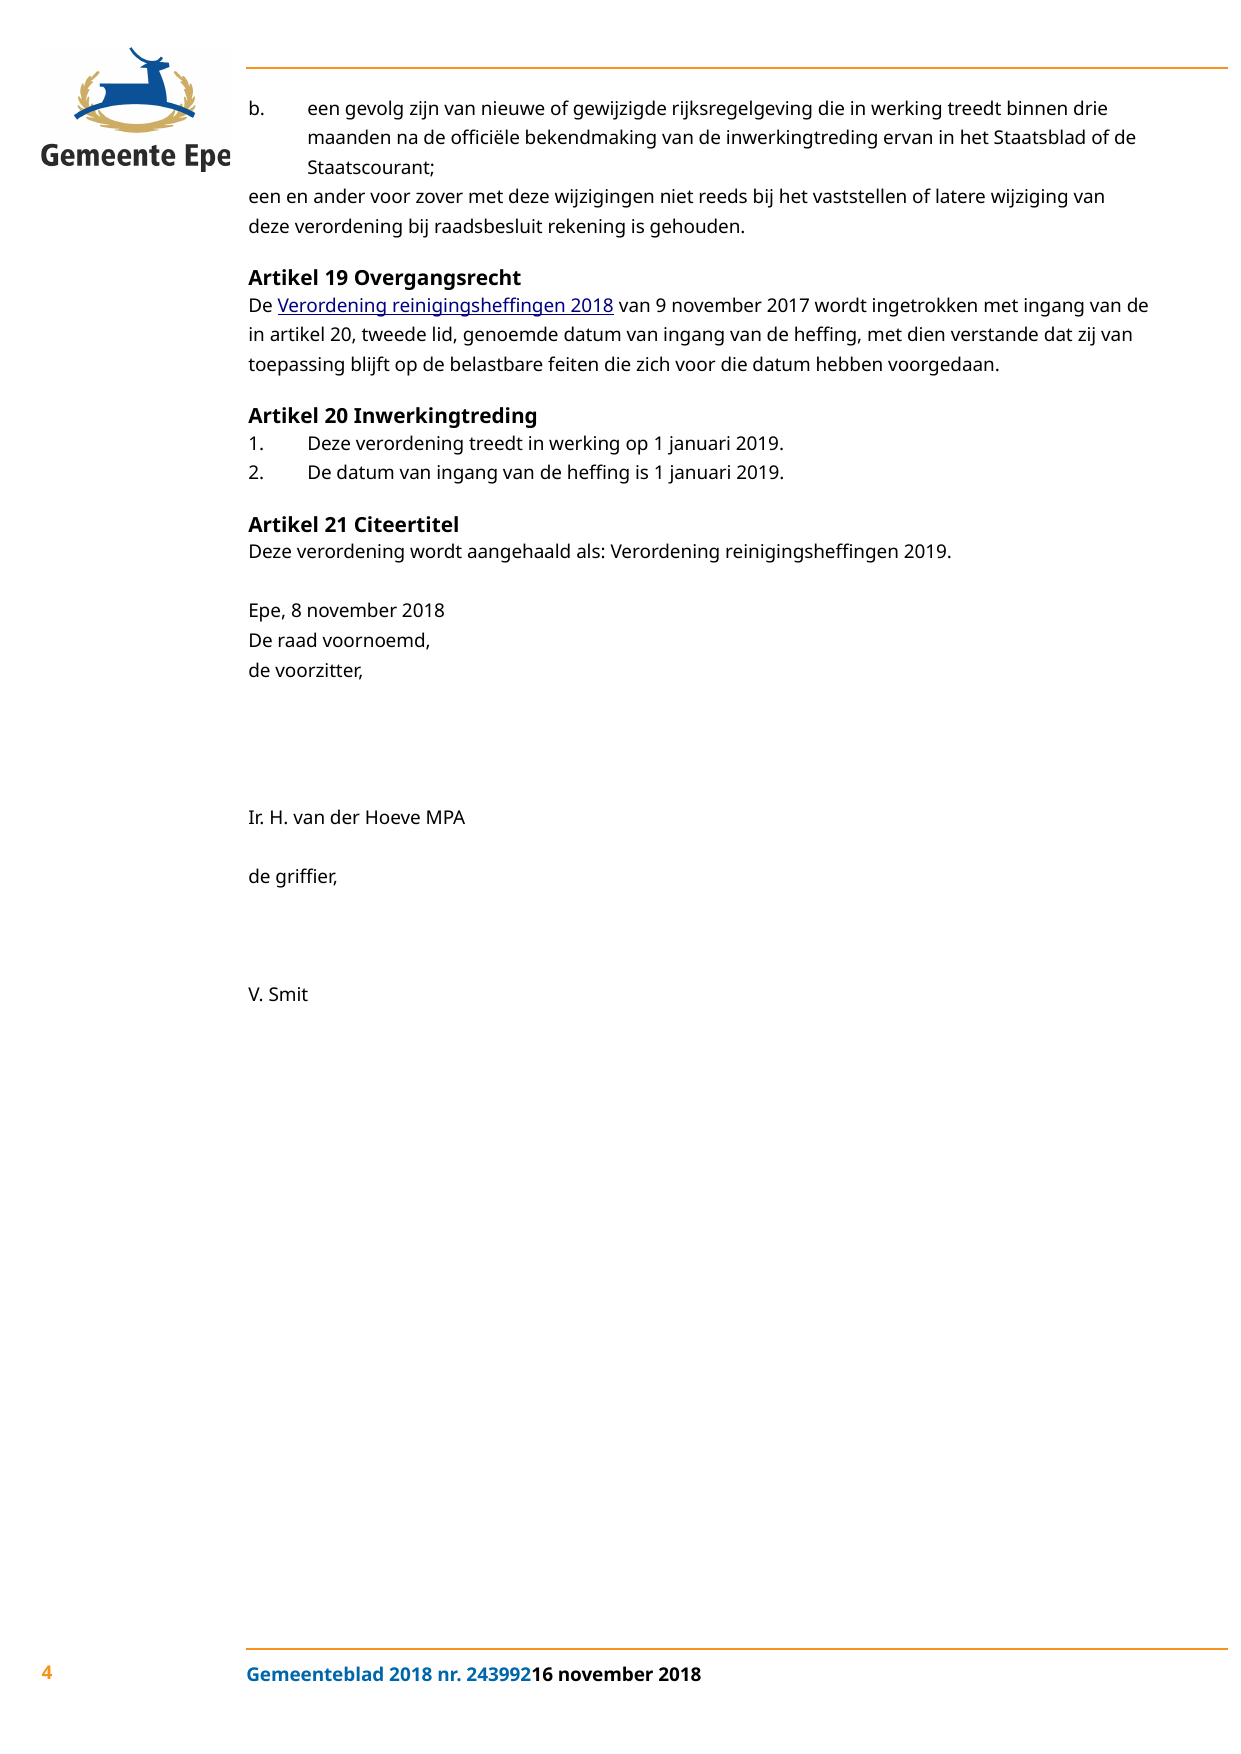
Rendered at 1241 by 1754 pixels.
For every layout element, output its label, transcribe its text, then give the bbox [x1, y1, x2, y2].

table_header [248, 923, 1152, 948]
table_header [248, 746, 1152, 771]
text Artikel 21 Citeertitel [248, 510, 1152, 538]
text V. Smit [248, 981, 1152, 1007]
text de voorzitter, [248, 657, 1152, 682]
text De Verordening reinigingsheffingen 2018 van 9 november 2017 wordt ingetrokken met ingang van de in artikel 20, tweede lid, genoemde datum van ingang van de heffing, met dien verstande dat zij van toepassing blijft op de belastbare feiten die zich voor die datum hebben voorgedaan. [248, 292, 1152, 377]
text de griffier, [248, 863, 1152, 889]
text Deze verordening wordt aangehaald als: Verordening reinigingsheffingen 2019. [248, 538, 1152, 564]
list De datum van ingang van de heffing is 1 januari 2019. [248, 459, 1152, 485]
text Artikel 20 Inwerkingtreding [248, 402, 1152, 430]
text Artikel 19 Overgangsrecht [248, 263, 1152, 292]
text Ir. H. van der Hoeve MPA [248, 804, 1152, 830]
text De raad voornoemd, [248, 627, 1152, 653]
list een gevolg zijn van nieuwe of gewijzigde rijksregelgeving die in werking treedt binnen drie maanden na de officiële bekendmaking van de inwerkingtreding ervan in het Staatsblad of de Staatscourant; [248, 95, 1152, 180]
text een en ander voor zover met deze wijzigingen niet reeds bij het vaststellen of latere wijziging van deze verordening bij raadsbesluit rekening is gehouden. [248, 183, 1152, 239]
list Deze verordening treedt in werking op 1 januari 2019. [248, 430, 1152, 456]
text Epe, 8 november 2018 [248, 598, 1152, 623]
picture [41, 47, 231, 172]
